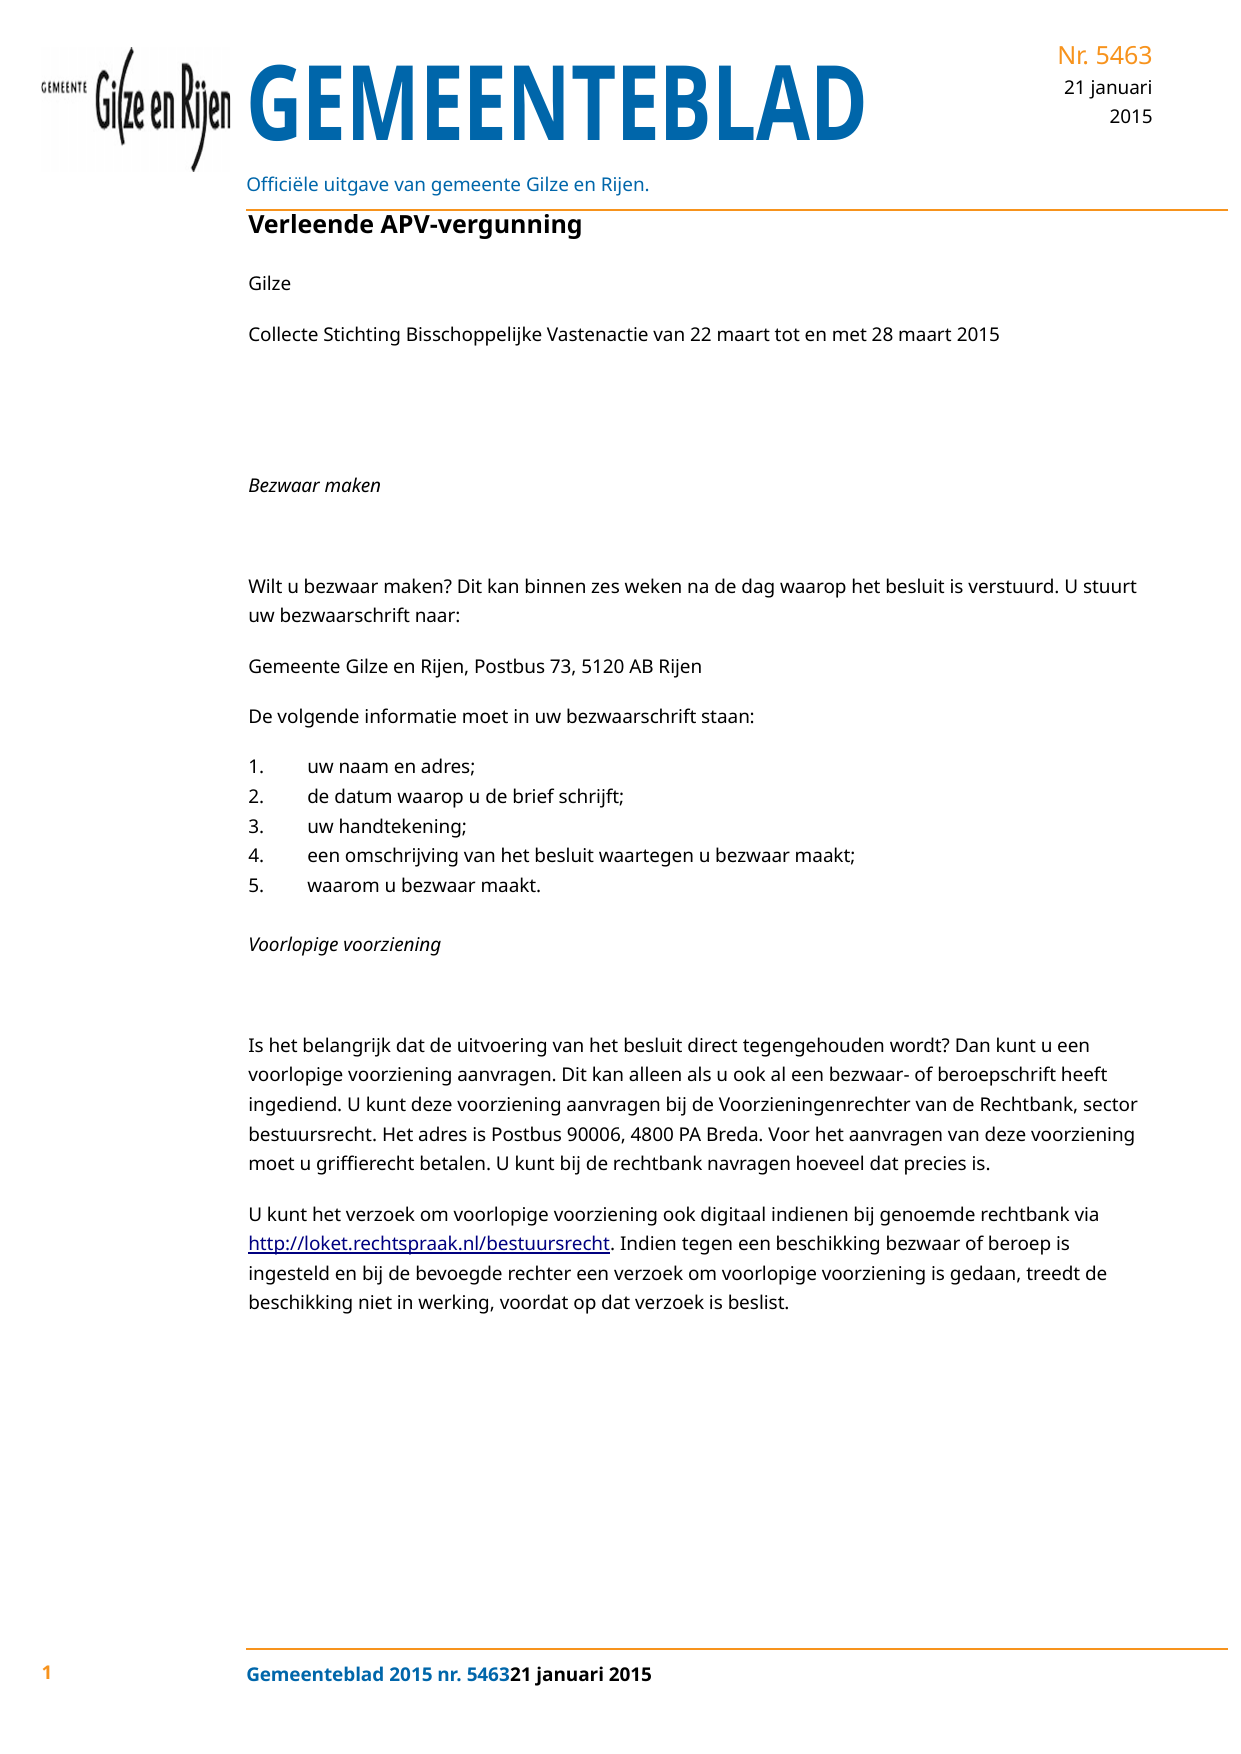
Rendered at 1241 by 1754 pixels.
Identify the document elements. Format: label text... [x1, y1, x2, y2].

list waarom u bezwaar maakt. [248, 872, 1152, 898]
text Verleende APV-vergunning [248, 211, 1152, 241]
text Gilze [248, 270, 1152, 296]
text De volgende informatie moet in uw bezwaarschrift staan: [248, 703, 1152, 729]
text Voorlopige voorziening [248, 931, 1152, 957]
text Is het belangrijk dat de uitvoering van het besluit direct tegengehouden wordt? Dan kunt u een voorlopige voorziening aanvragen. Dit kan alleen als u ook al een bezwaar- of beroepschrift heeft ingediend. U kunt deze voorziening aanvragen bij de Voorzieningenrechter van de Rechtbank, sector bestuursrecht. Het adres is Postbus 90006, 4800 PA Breda. Voor het aanvragen van deze voorziening moet u griffierecht betalen. U kunt bij de rechtbank navragen hoeveel dat precies is. [248, 1032, 1152, 1176]
text Gemeente Gilze en Rijen, Postbus 73, 5120 AB Rijen [248, 653, 1152, 678]
list een omschrijving van het besluit waartegen u bezwaar maakt; [248, 842, 1152, 868]
list uw handtekening; [248, 813, 1152, 838]
list uw naam en adres; [248, 754, 1152, 779]
text Bezwaar maken [248, 472, 1152, 498]
picture [41, 47, 231, 172]
text U kunt het verzoek om voorlopige voorziening ook digitaal indienen bij genoemde rechtbank via http://loket.rechtspraak.nl/bestuursrecht. Indien tegen een beschikking bezwaar of beroep is ingesteld en bij de bevoegde rechter een verzoek om voorlopige voorziening is gedaan, treedt de beschikking niet in werking, voordat op dat verzoek is beslist. [248, 1201, 1152, 1315]
text Wilt u bezwaar maken? Dit kan binnen zes weken na de dag waarop het besluit is verstuurd. U stuurt uw bezwaarschrift naar: [248, 573, 1152, 628]
list de datum waarop u de brief schrijft; [248, 783, 1152, 809]
text Collecte Stichting Bisschoppelijke Vastenactie van 22 maart tot en met 28 maart 2015 [248, 321, 1152, 346]
